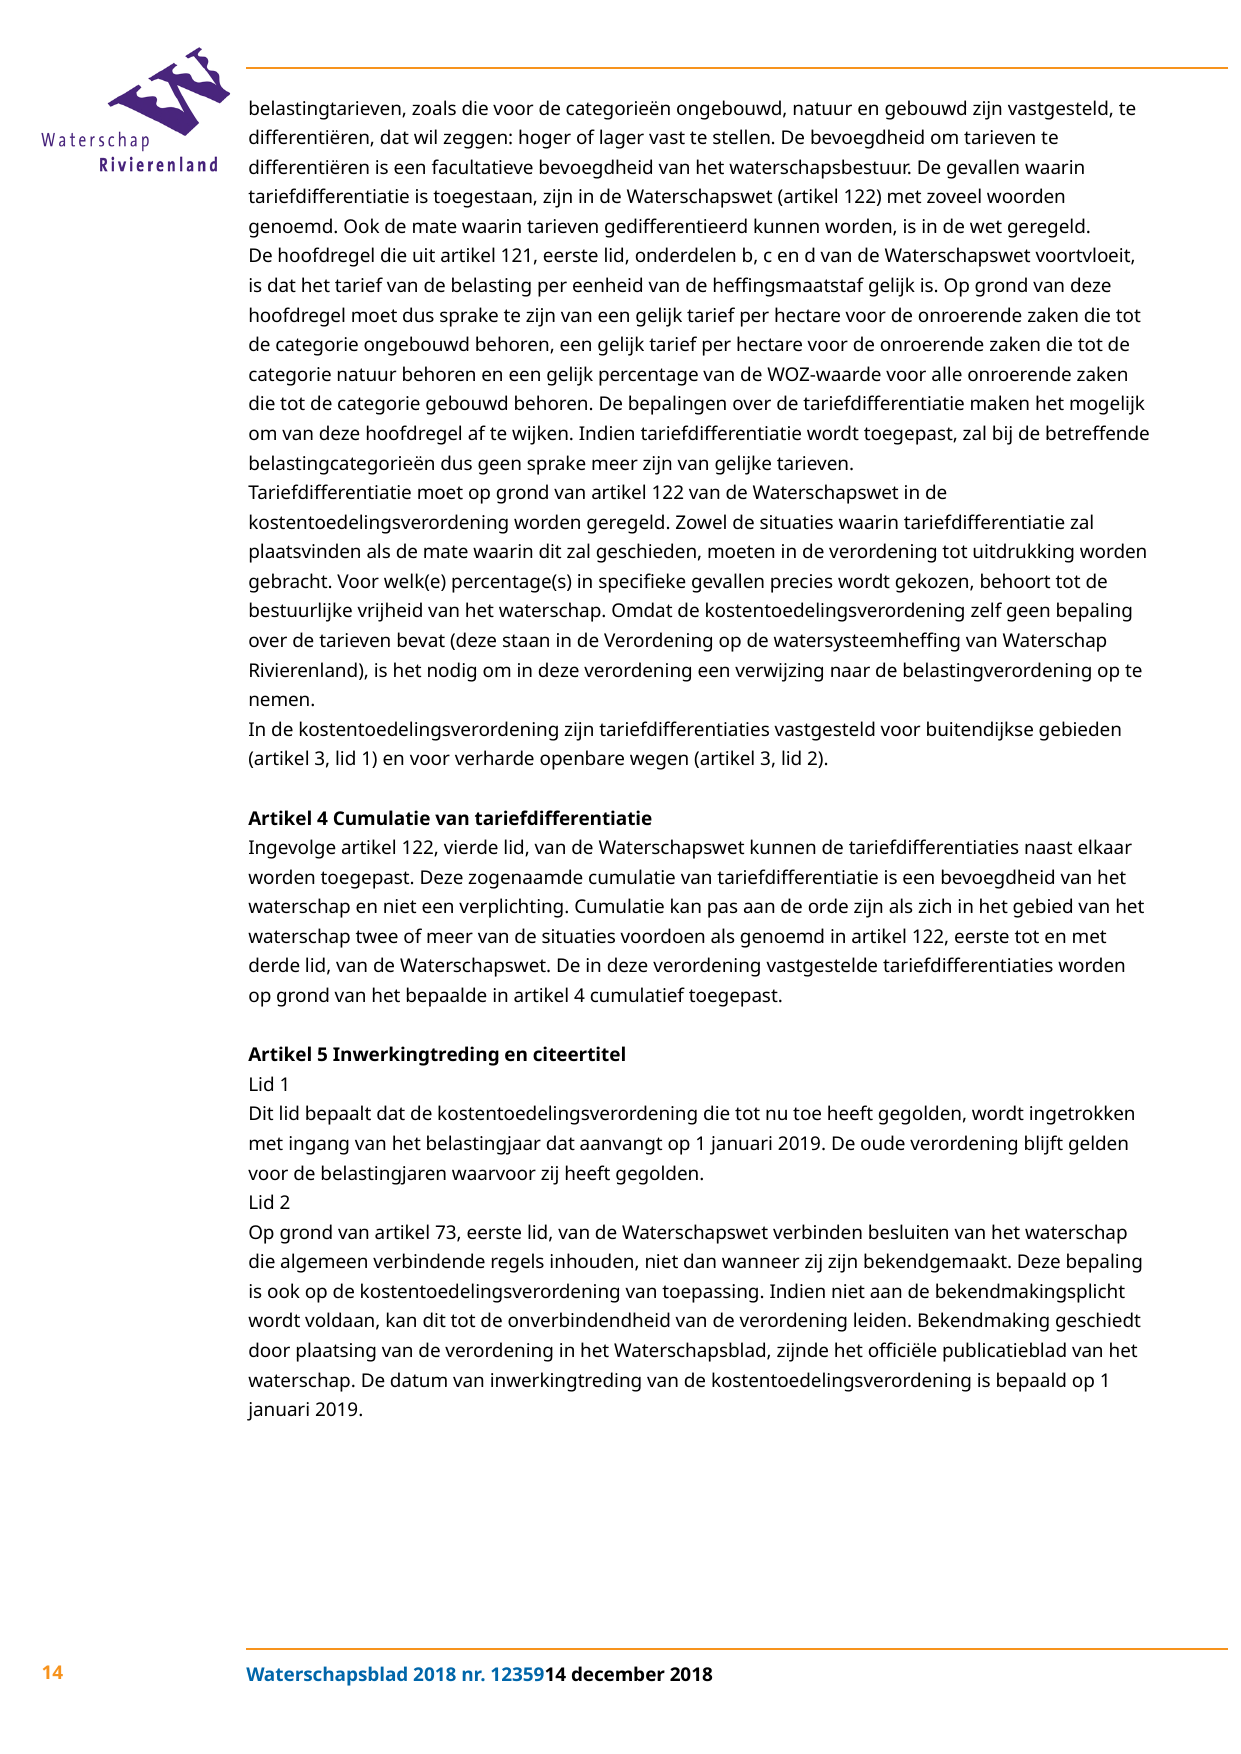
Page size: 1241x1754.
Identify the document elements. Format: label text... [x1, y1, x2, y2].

text In de kostentoedelingsverordening zijn tariefdifferentiaties vastgesteld voor buitendijkse gebieden (artikel 3, lid 1) en voor verharde openbare wegen (artikel 3, lid 2). [248, 716, 1152, 771]
text Artikel 5 Inwerkingtreding en citeertitel [248, 1041, 1152, 1067]
text Lid 1 [248, 1071, 1152, 1097]
text Artikel 4 Cumulatie van tariefdifferentiatie [248, 805, 1152, 831]
text De hoofdregel die uit artikel 121, eerste lid, onderdelen b, c en d van de Waterschapswet voortvloeit, is dat het tarief van de belasting per eenheid van de heffingsmaatstaf gelijk is. Op grond van deze hoofdregel moet dus sprake te zijn van een gelijk tarief per hectare voor de onroerende zaken die tot de categorie ongebouwd behoren, een gelijk tarief per hectare voor de onroerende zaken die tot de categorie natuur behoren en een gelijk percentage van de WOZ-waarde voor alle onroerende zaken die tot de categorie gebouwd behoren. De bepalingen over de tariefdifferentiatie maken het mogelijk om van deze hoofdregel af te wijken. Indien tariefdifferentiatie wordt toegepast, zal bij de betreffende belastingcategorieën dus geen sprake meer zijn van gelijke tarieven. [248, 243, 1152, 476]
text Dit lid bepaalt dat de kostentoedelingsverordening die tot nu toe heeft gegolden, wordt ingetrokken met ingang van het belastingjaar dat aanvangt op 1 januari 2019. De oude verordening blijft gelden voor de belastingjaren waarvoor zij heeft gegolden. [248, 1101, 1152, 1186]
text Tariefdifferentiatie moet op grond van artikel 122 van de Waterschapswet in de kostentoedelingsverordening worden geregeld. Zowel de situaties waarin tariefdifferentiatie zal plaatsvinden als de mate waarin dit zal geschieden, moeten in de verordening tot uitdrukking worden gebracht. Voor welk(e) percentage(s) in specifieke gevallen precies wordt gekozen, behoort tot de bestuurlijke vrijheid van het waterschap. Omdat de kostentoedelingsverordening zelf geen bepaling over de tarieven bevat (deze staan in de Verordening op de watersysteemheffing van Waterschap Rivierenland), is het nodig om in deze verordening een verwijzing naar de belastingverordening op te nemen. [248, 479, 1152, 712]
text belastingtarieven, zoals die voor de categorieën ongebouwd, natuur en gebouwd zijn vastgesteld, te differentiëren, dat wil zeggen: hoger of lager vast te stellen. De bevoegdheid om tarieven te differentiëren is een facultatieve bevoegdheid van het waterschapsbestuur. De gevallen waarin tariefdifferentiatie is toegestaan, zijn in de Waterschapswet (artikel 122) met zoveel woorden genoemd. Ook de mate waarin tarieven gedifferentieerd kunnen worden, is in de wet geregeld. [248, 95, 1152, 239]
text Op grond van artikel 73, eerste lid, van de Waterschapswet verbinden besluiten van het waterschap die algemeen verbindende regels inhouden, niet dan wanneer zij zijn bekendgemaakt. Deze bepaling is ook op de kostentoedelingsverordening van toepassing. Indien niet aan de bekendmakingsplicht wordt voldaan, kan dit tot de onverbindendheid van de verordening leiden. Bekendmaking geschiedt door plaatsing van de verordening in het Waterschapsblad, zijnde het officiële publicatieblad van het waterschap. De datum van inwerkingtreding van de kostentoedelingsverordening is bepaald op 1 januari 2019. [248, 1219, 1152, 1422]
text Ingevolge artikel 122, vierde lid, van de Waterschapswet kunnen de tariefdifferentiaties naast elkaar worden toegepast. Deze zogenaamde cumulatie van tariefdifferentiatie is een bevoegdheid van het waterschap en niet een verplichting. Cumulatie kan pas aan de orde zijn als zich in het gebied van het waterschap twee of meer van de situaties voordoen als genoemd in artikel 122, eerste tot en met derde lid, van de Waterschapswet. De in deze verordening vastgestelde tariefdifferentiaties worden op grond van het bepaalde in artikel 4 cumulatief toegepast. [248, 834, 1152, 1008]
text Lid 2 [248, 1189, 1152, 1215]
picture [41, 47, 231, 172]
